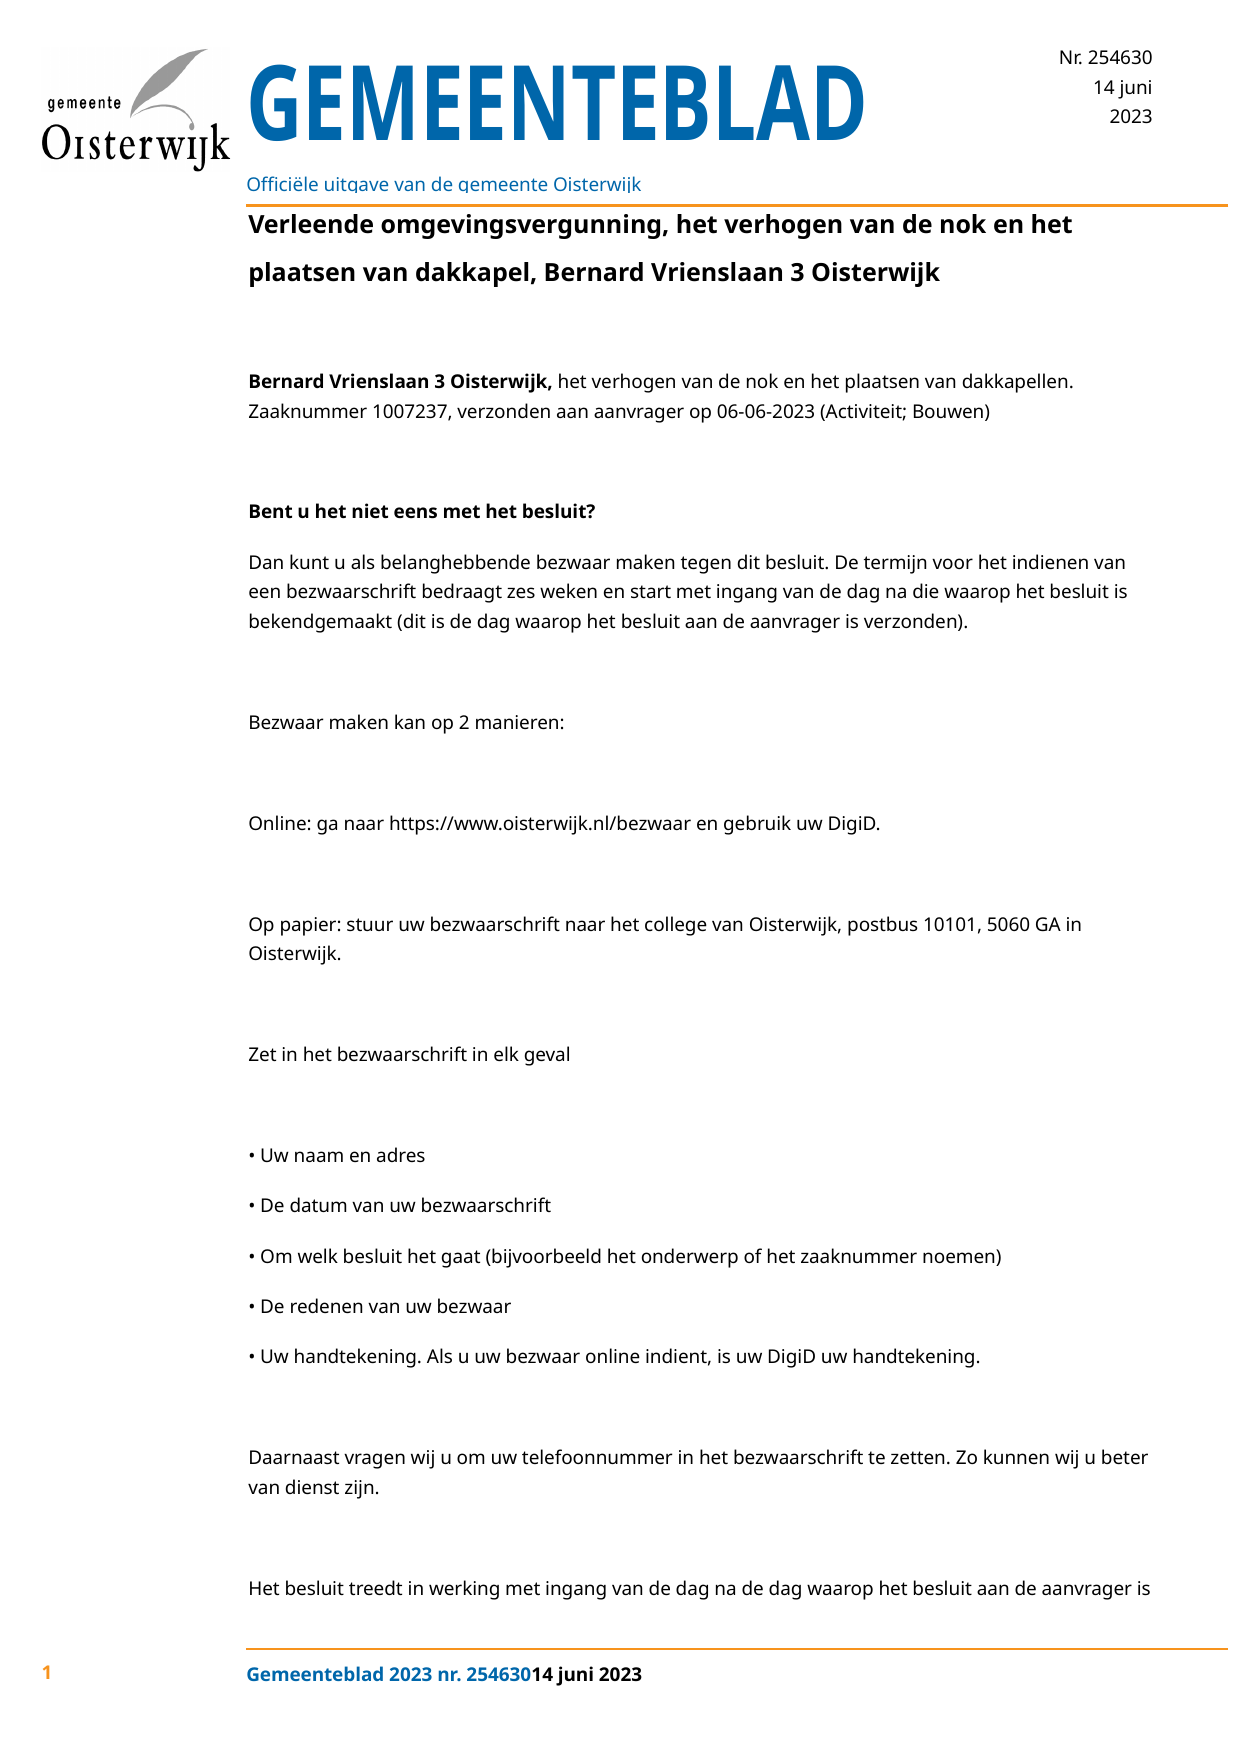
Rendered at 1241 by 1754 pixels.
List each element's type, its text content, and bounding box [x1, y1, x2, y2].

text Op papier: stuur uw bezwaarschrift naar het college van Oisterwijk, postbus 10101, 5060 GA in Oisterwijk. [248, 911, 1152, 966]
text Daarnaast vragen wij u om uw telefoonnummer in het bezwaarschrift te zetten. Zo kunnen wij u beter van dienst zijn. [248, 1444, 1152, 1500]
text Dan kunt u als belanghebbende bezwaar maken tegen dit besluit. De termijn voor het indienen van een bezwaarschrift bedraagt zes weken en start met ingang van de dag na die waarop het besluit is bekendgemaakt (dit is de dag waarop het besluit aan de aanvrager is verzonden). [248, 549, 1152, 634]
text • Om welk besluit het gaat (bijvoorbeeld het onderwerp of het zaaknummer noemen) [248, 1243, 1152, 1269]
text Het besluit treedt in werking met ingang van de dag na de dag waarop het besluit aan de aanvrager is [248, 1575, 1152, 1601]
text Bernard Vrienslaan 3 Oisterwijk, het verhogen van de nok en het plaatsen van dakkapellen. Zaaknummer 1007237, verzonden aan aanvrager op 06-06-2023 (Activiteit; Bouwen) [248, 368, 1152, 424]
text • Uw handtekening. Als u uw bezwaar online indient, is uw DigiD uw handtekening. [248, 1344, 1152, 1369]
text • Uw naam en adres [248, 1142, 1152, 1168]
text • De datum van uw bezwaarschrift [248, 1192, 1152, 1218]
picture [41, 47, 231, 172]
text • De redenen van uw bezwaar [248, 1293, 1152, 1319]
text Verleende omgevingsvergunning, het verhogen van de nok en het plaatsen van dakkapel, Bernard Vrienslaan 3 Oisterwijk [248, 207, 1152, 288]
text Zet in het bezwaarschrift in elk geval [248, 1041, 1152, 1067]
text Bezwaar maken kan op 2 manieren: [248, 709, 1152, 735]
text Bent u het niet eens met het besluit? [248, 499, 1152, 524]
text Online: ga naar https://www.oisterwijk.nl/bezwaar en gebruik uw DigiD. [248, 810, 1152, 836]
